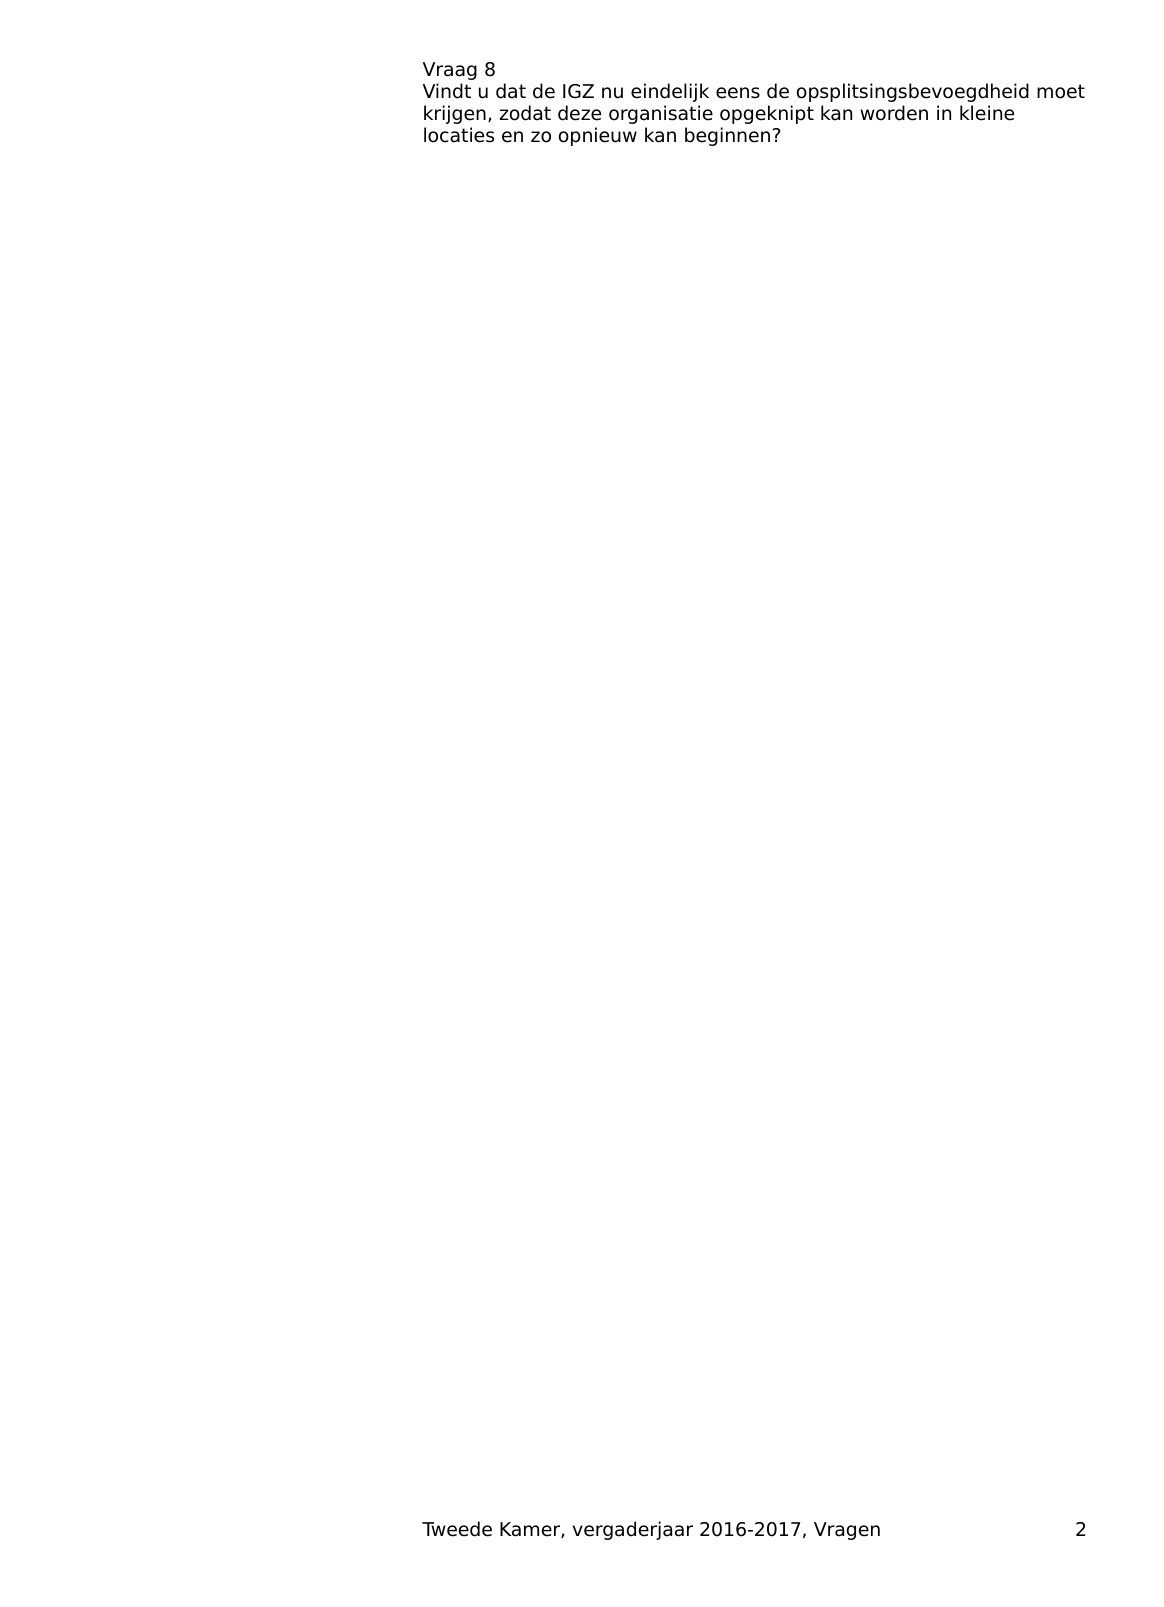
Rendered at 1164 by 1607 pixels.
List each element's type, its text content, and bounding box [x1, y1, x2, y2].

text Vraag 8 [422, 59, 1087, 81]
text Vindt u dat de IGZ nu eindelijk eens de opsplitsingsbevoegdheid moet krijgen, zodat deze organisatie opgeknipt kan worden in kleine locaties en zo opnieuw kan beginnen? [422, 81, 1087, 147]
